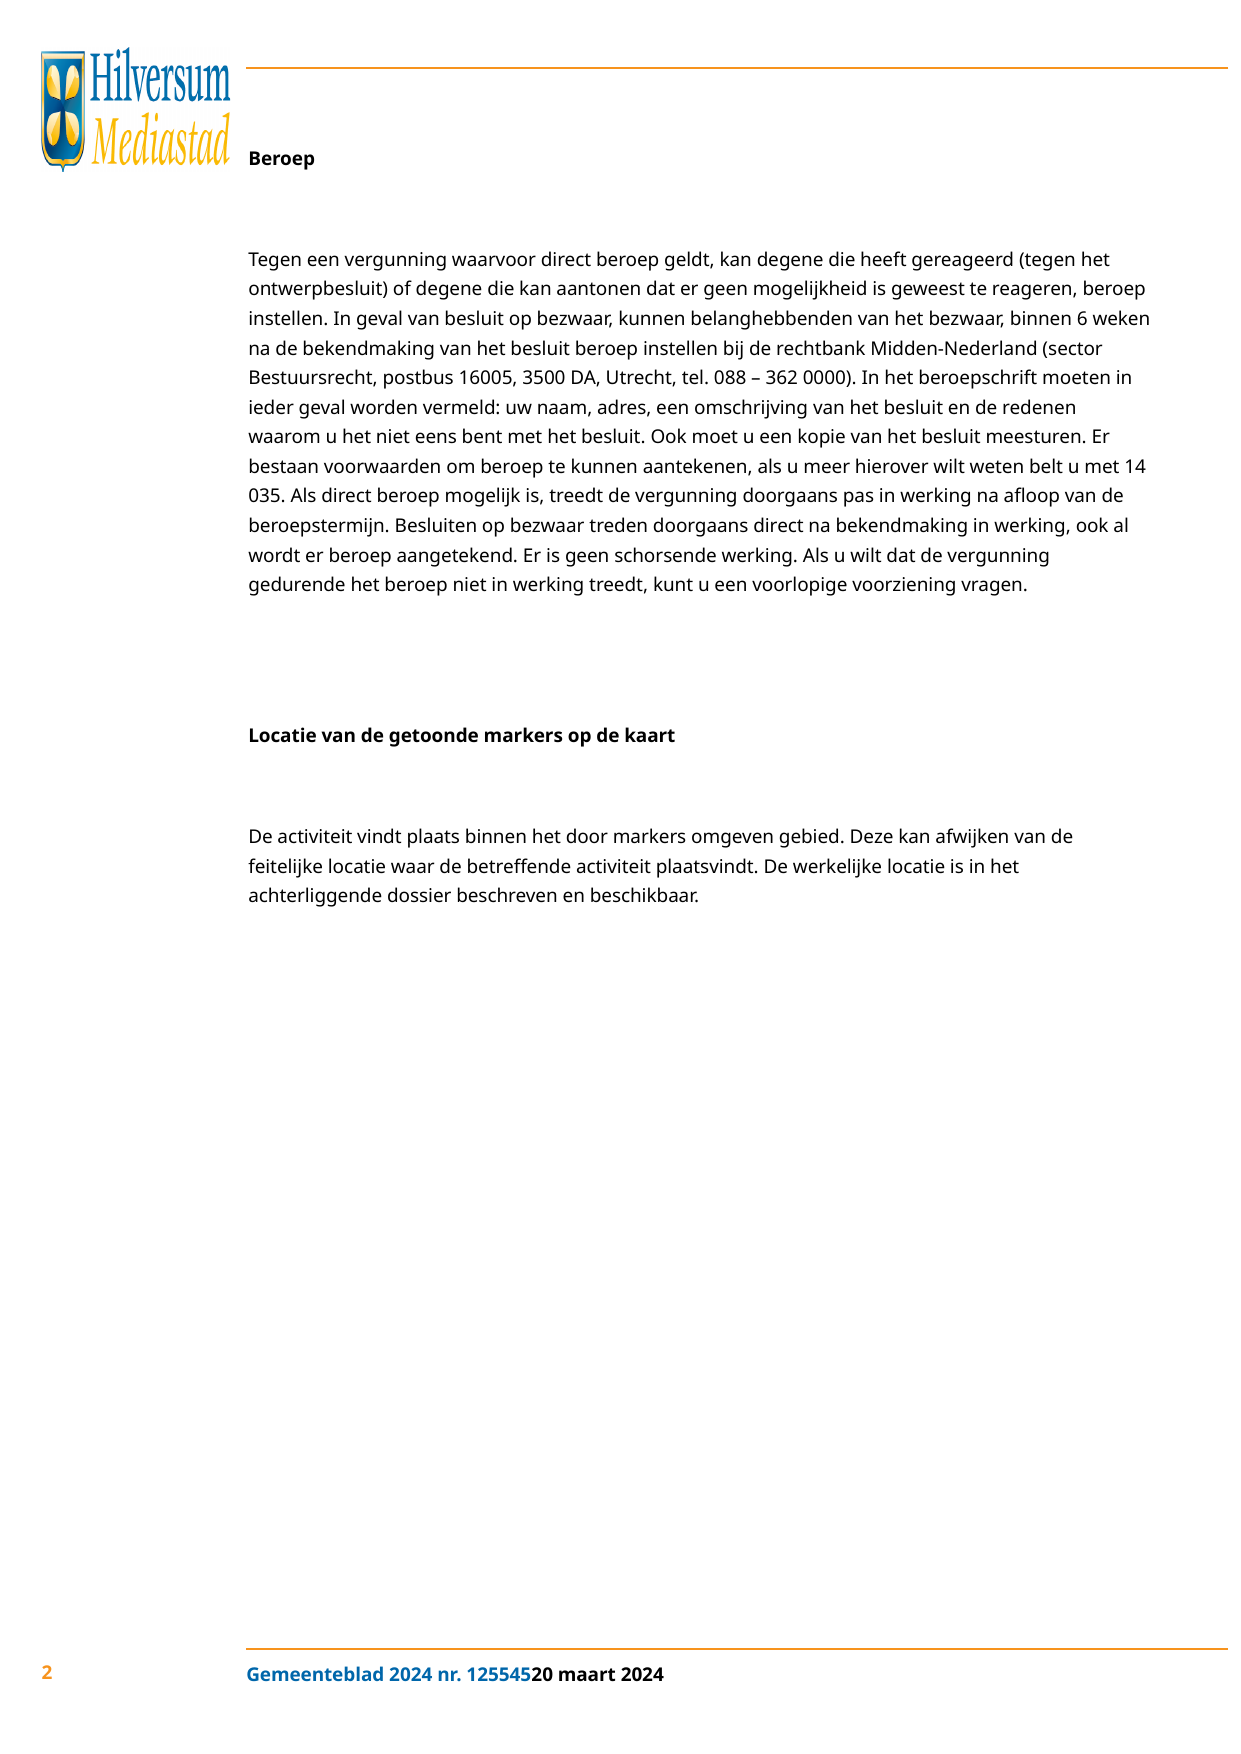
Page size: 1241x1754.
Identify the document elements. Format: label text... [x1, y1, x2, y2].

picture [41, 47, 231, 172]
text Locatie van de getoonde markers op de kaart [248, 723, 1152, 748]
text Tegen een vergunning waarvoor direct beroep geldt, kan degene die heeft gereageerd (tegen het ontwerpbesluit) of degene die kan aantonen dat er geen mogelijkheid is geweest te reageren, beroep instellen. In geval van besluit op bezwaar, kunnen belanghebbenden van het bezwaar, binnen 6 weken na de bekendmaking van het besluit beroep instellen bij de rechtbank Midden-Nederland (sector Bestuursrecht, postbus 16005, 3500 DA, Utrecht, tel. 088 – 362 0000). In het beroepschrift moeten in ieder geval worden vermeld: uw naam, adres, een omschrijving van het besluit en de redenen waarom u het niet eens bent met het besluit. Ook moet u een kopie van het besluit meesturen. Er bestaan voorwaarden om beroep te kunnen aantekenen, als u meer hierover wilt weten belt u met 14 035. Als direct beroep mogelijk is, treedt de vergunning doorgaans pas in werking na afloop van de beroepstermijn. Besluiten op bezwaar treden doorgaans direct na bekendmaking in werking, ook al wordt er beroep aangetekend. Er is geen schorsende werking. Als u wilt dat de vergunning gedurende het beroep niet in werking treedt, kunt u een voorlopige voorziening vragen. [248, 246, 1152, 597]
text Beroep [248, 145, 1152, 171]
text De activiteit vindt plaats binnen het door markers omgeven gebied. Deze kan afwijken van de feitelijke locatie waar de betreffende activiteit plaatsvindt. De werkelijke locatie is in het achterliggende dossier beschreven en beschikbaar. [248, 823, 1152, 908]
